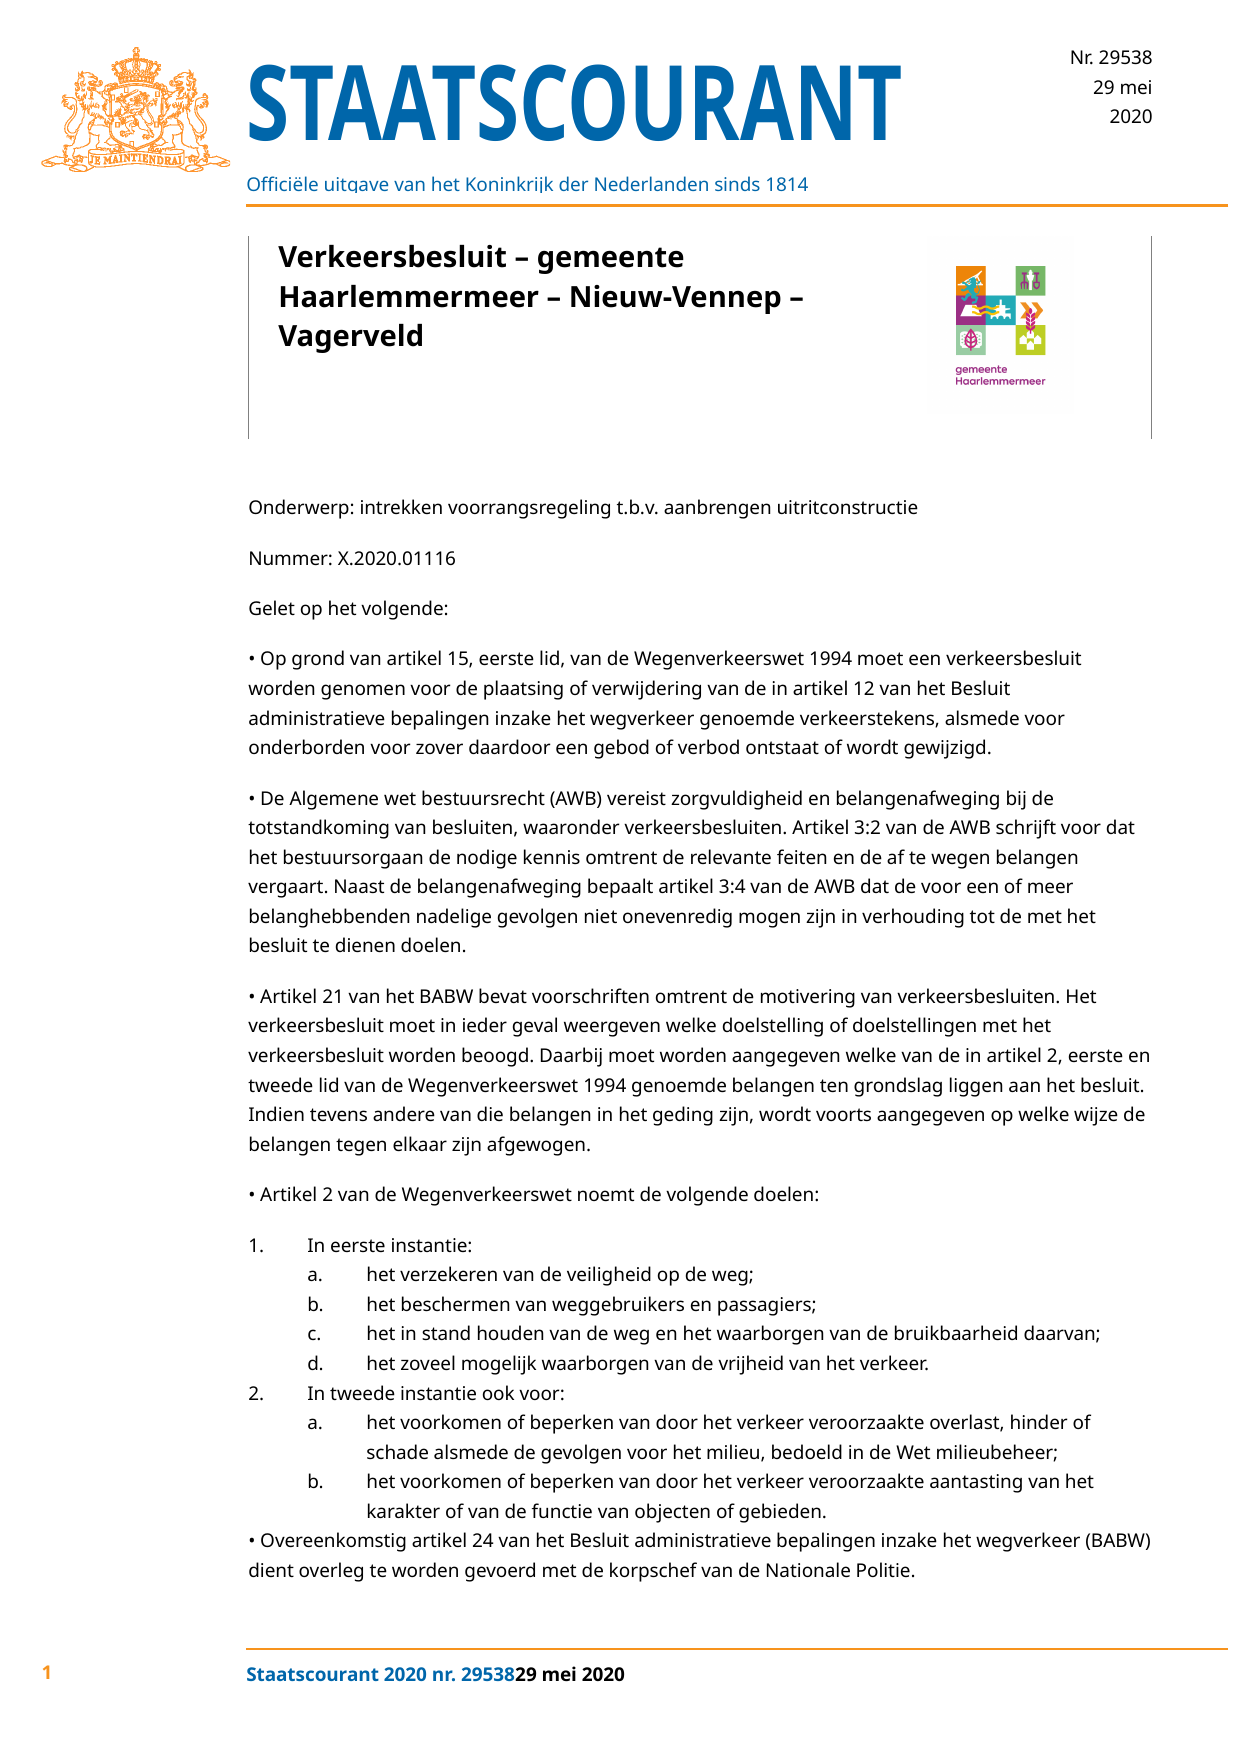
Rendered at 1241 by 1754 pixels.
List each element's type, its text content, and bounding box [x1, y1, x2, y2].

text • Op grond van artikel 15, eerste lid, van de Wegenverkeerswet 1994 moet een verkeersbesluit worden genomen voor de plaatsing of verwijdering van de in artikel 12 van het Besluit administratieve bepalingen inzake het wegverkeer genoemde verkeerstekens, alsmede voor onderborden voor zover daardoor een gebod of verbod ontstaat of wordt gewijzigd. [248, 646, 1152, 760]
table_header [850, 236, 926, 413]
text Gelet op het volgende: [248, 595, 1152, 621]
picture [41, 47, 231, 172]
list het zoveel mogelijk waarborgen van de vrijheid van het verkeer. [307, 1350, 1152, 1376]
text • De Algemene wet bestuursrecht (AWB) vereist zorgvuldigheid en belangenafweging bij de totstandkoming van besluiten, waaronder verkeersbesluiten. Artikel 3:2 van de AWB schrijft voor dat het bestuursorgaan de nodige kennis omtrent de relevante feiten en de af te wegen belangen vergaart. Naast de belangenafweging bepaalt artikel 3:4 van de AWB dat de voor een of meer belanghebbenden nadelige gevolgen niet onevenredig mogen zijn in verhouding tot de met het besluit te dienen doelen. [248, 785, 1152, 958]
list het voorkomen of beperken van door het verkeer veroorzaakte aantasting van het karakter of van de functie van objecten of gebieden. [307, 1468, 1152, 1524]
table_header [850, 414, 1151, 439]
text Onderwerp: intrekken voorrangsregeling t.b.v. aanbrengen uitritconstructie [248, 494, 1152, 520]
text • Overeenkomstig artikel 24 van het Besluit administratieve bepalingen inzake het wegverkeer (BABW) dient overleg te worden gevoerd met de korpschef van de Nationale Politie. [248, 1528, 1152, 1583]
list het beschermen van weggebruikers en passagiers; [307, 1291, 1152, 1317]
text Nummer: X.2020.01116 [248, 545, 1152, 571]
text • Artikel 21 van het BABW bevat voorschriften omtrent de motivering van verkeersbesluiten. Het verkeersbesluit moet in ieder geval weergeven welke doelstelling of doelstellingen met het verkeersbesluit worden beoogd. Daarbij moet worden aangegeven welke van de in artikel 2, eerste en tweede lid van de Wegenverkeerswet 1994 genoemde belangen ten grondslag liggen aan het besluit. Indien tevens andere van die belangen in het geding zijn, wordt voorts aangegeven op welke wijze de belangen tegen elkaar zijn afgewogen. [248, 983, 1152, 1157]
list het voorkomen of beperken van door het verkeer veroorzaakte overlast, hinder of schade alsmede de gevolgen voor het milieu, bedoeld in de Wet milieubeheer; [307, 1409, 1152, 1465]
text • Artikel 2 van de Wegenverkeerswet noemt de volgende doelen: [248, 1181, 1152, 1207]
table_header Verkeersbesluit – gemeente Haarlemmermeer – Nieuw-Vennep – Vagerveld [249, 236, 850, 439]
picture [926, 236, 1075, 414]
list In tweede instantie ook voor: [248, 1380, 1152, 1406]
list het verzekeren van de veiligheid op de weg; [307, 1261, 1152, 1287]
list het in stand houden van de weg en het waarborgen van de bruikbaarheid daarvan; [307, 1321, 1152, 1346]
list In eerste instantie: [248, 1232, 1152, 1258]
table_header [1075, 236, 1151, 413]
